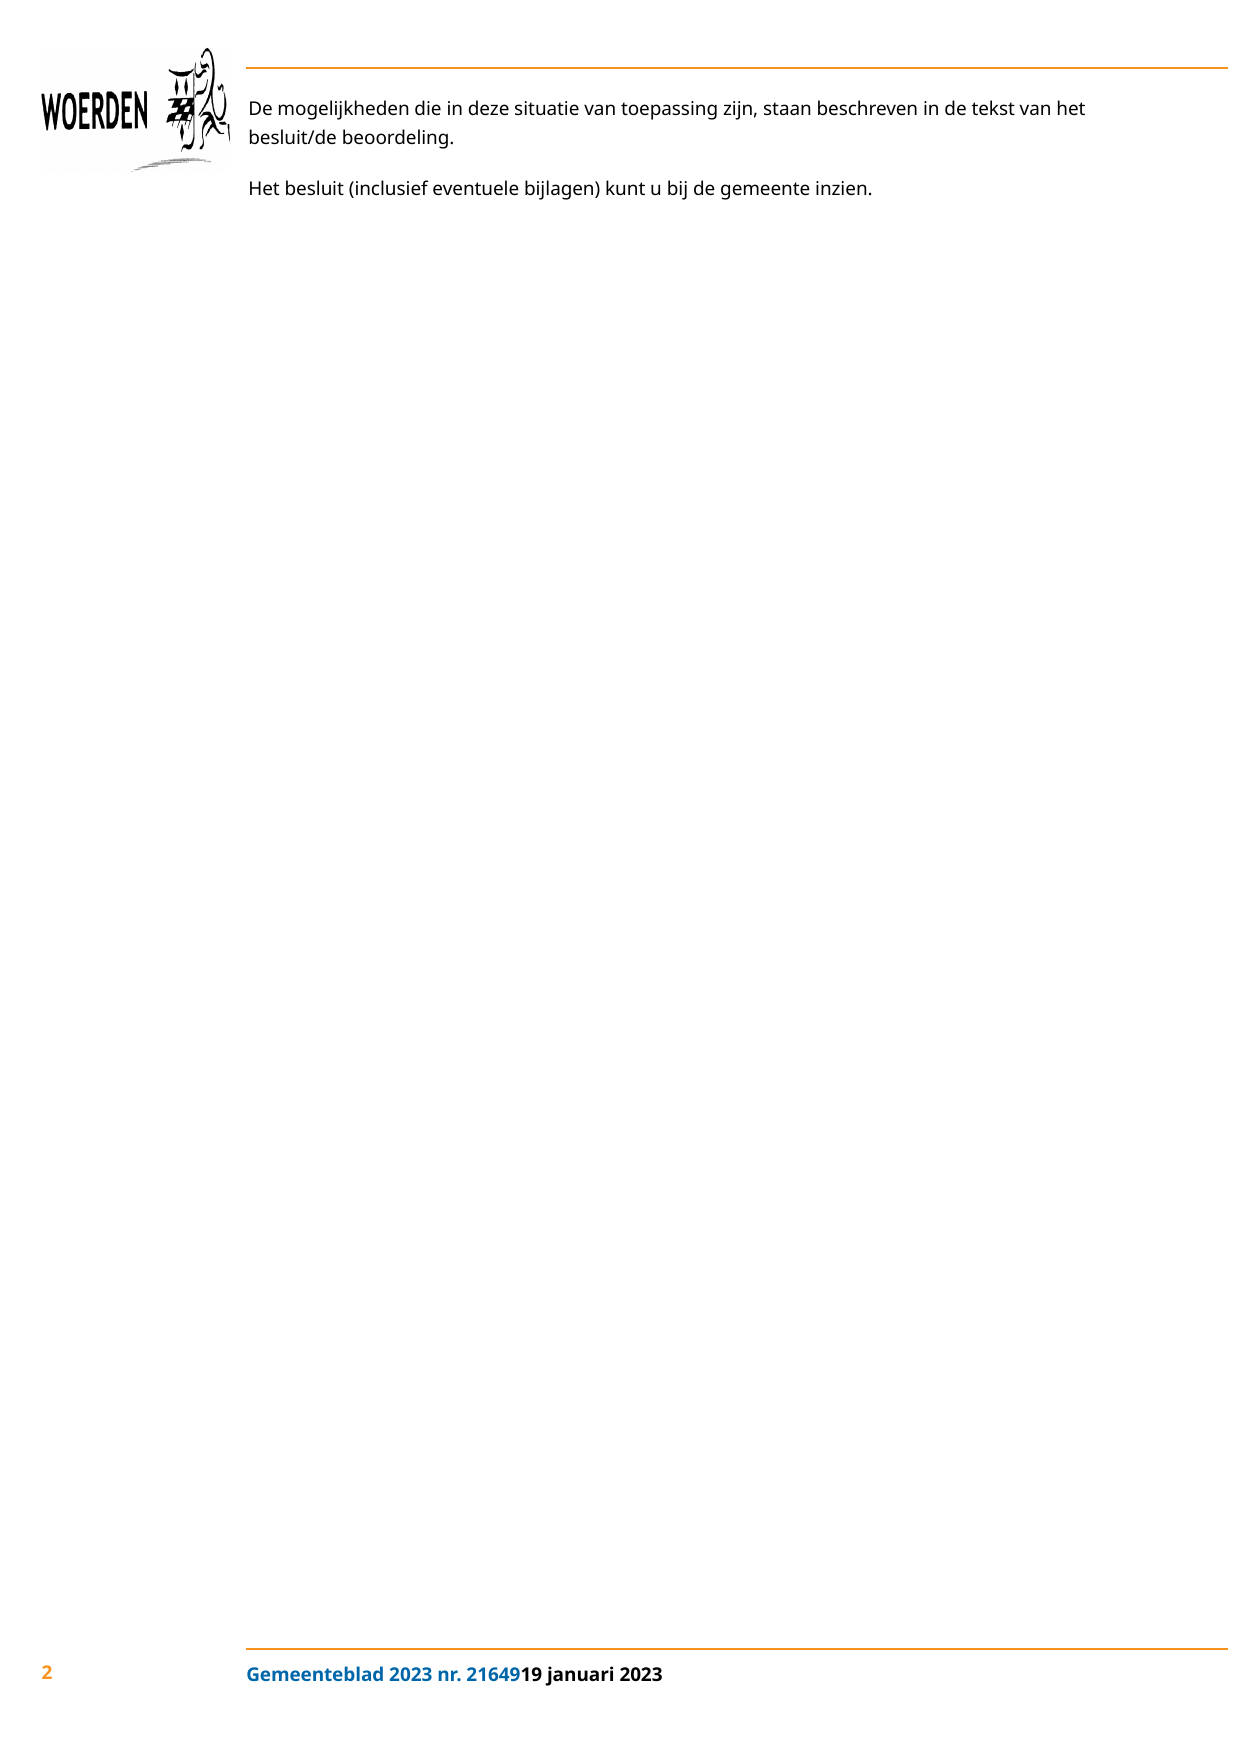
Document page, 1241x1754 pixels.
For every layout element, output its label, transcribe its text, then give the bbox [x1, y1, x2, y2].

text Het besluit (inclusief eventuele bijlagen) kunt u bij de gemeente inzien. [248, 175, 1152, 201]
picture [41, 47, 231, 172]
text De mogelijkheden die in deze situatie van toepassing zijn, staan beschreven in de tekst van het besluit/de beoordeling. [248, 95, 1152, 150]
